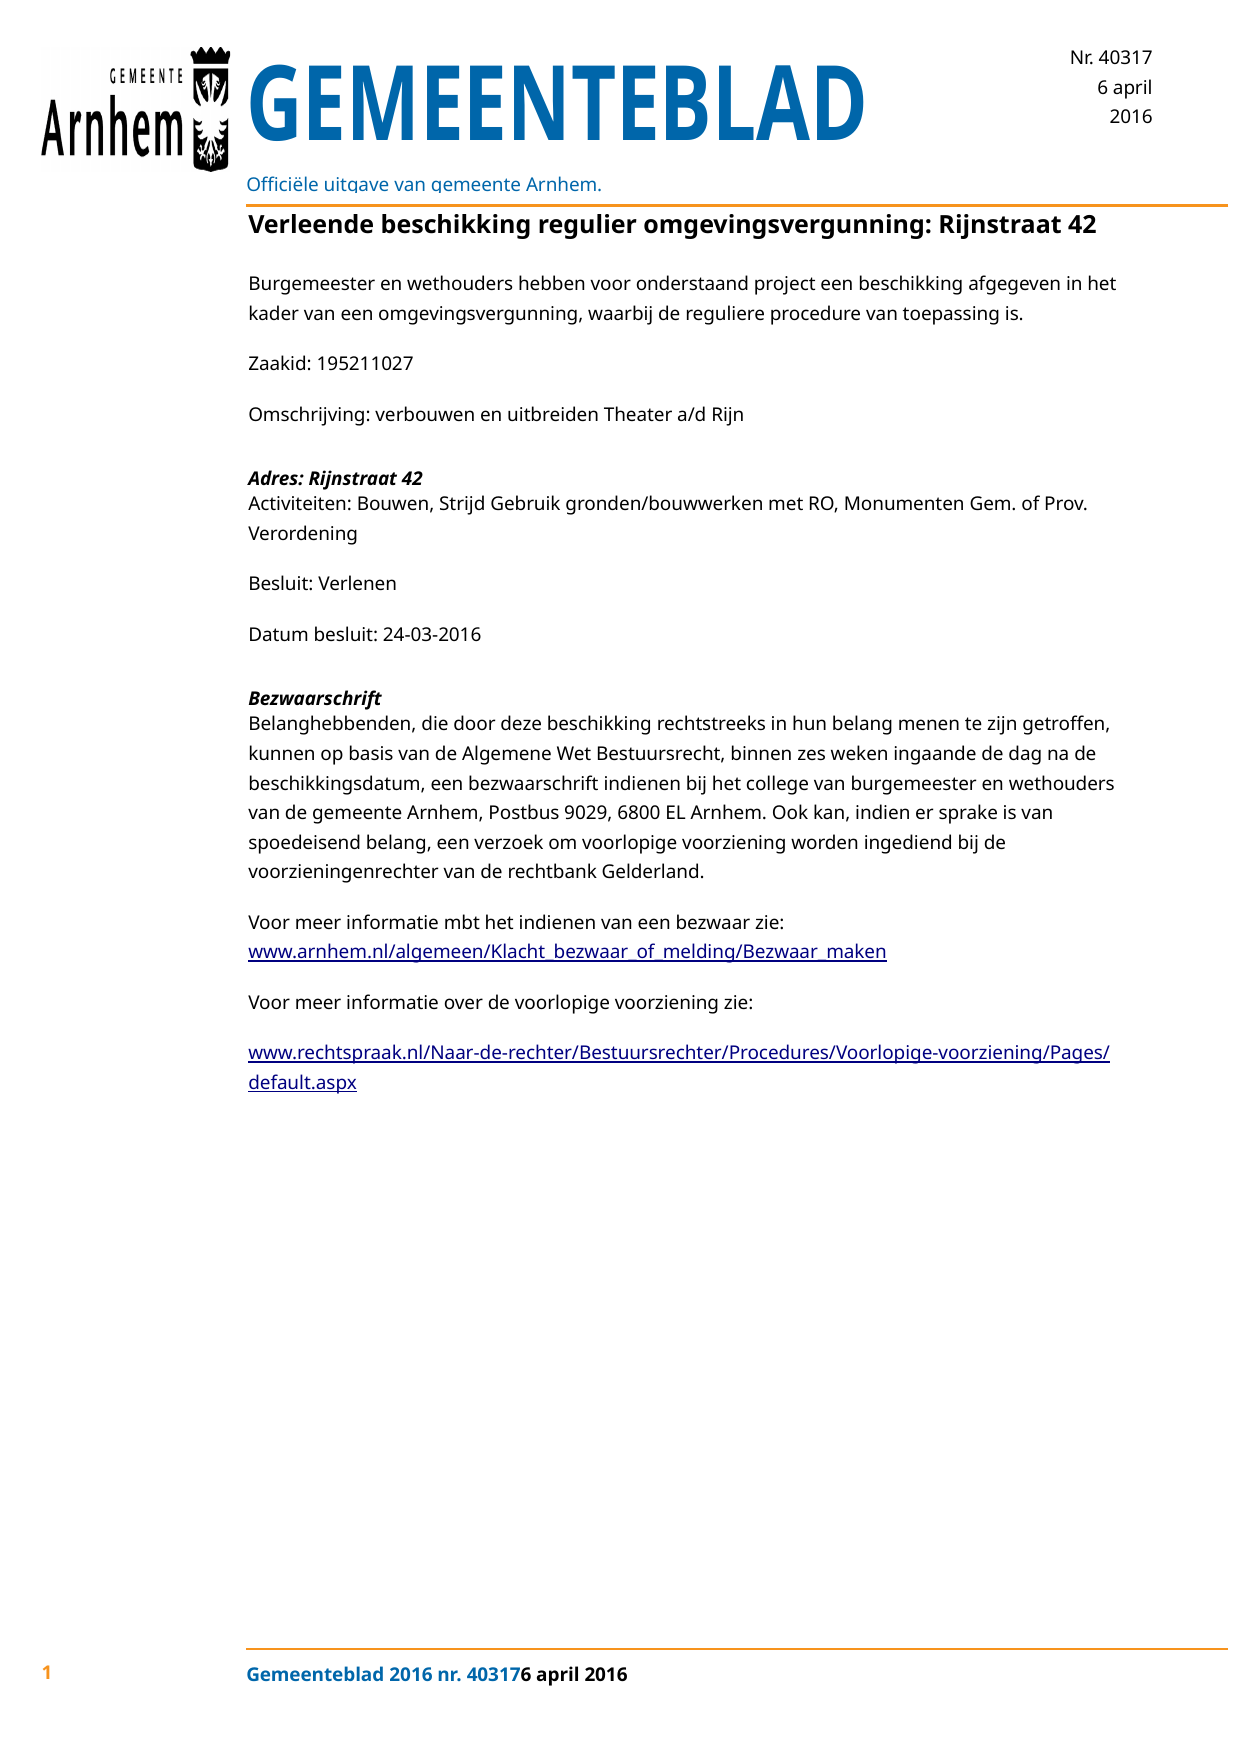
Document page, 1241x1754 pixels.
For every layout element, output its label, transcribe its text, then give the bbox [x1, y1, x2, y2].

text Adres: Rijnstraat 42 [248, 465, 1152, 490]
text Belanghebbenden, die door deze beschikking rechtstreeks in hun belang menen te zijn getroffen, kunnen op basis van de Algemene Wet Bestuursrecht, binnen zes weken ingaande de dag na de beschikkingsdatum, een bezwaarschrift indienen bij het college van burgemeester en wethouders van de gemeente Arnhem, Postbus 9029, 6800 EL Arnhem. Ook kan, indien er sprake is van spoedeisend belang, een verzoek om voorlopige voorziening worden ingediend bij de voorzieningenrechter van de rechtbank Gelderland. [248, 711, 1152, 884]
text Verleende beschikking regulier omgevingsvergunning: Rijnstraat 42 [248, 207, 1152, 241]
text Datum besluit: 24-03-2016 [248, 621, 1152, 647]
text Zaakid: 195211027 [248, 350, 1152, 376]
text www.rechtspraak.nl/Naar-de-rechter/Bestuursrechter/Procedures/Voorlopige-voorziening/Pages/default.aspx [248, 1039, 1152, 1094]
text Bezwaarschrift [248, 685, 1152, 711]
text Besluit: Verlenen [248, 570, 1152, 596]
picture [41, 47, 231, 172]
text Activiteiten: Bouwen, Strijd Gebruik gronden/bouwwerken met RO, Monumenten Gem. of Prov. Verordening [248, 490, 1152, 546]
text Omschrijving: verbouwen en uitbreiden Theater a/d Rijn [248, 401, 1152, 426]
text Burgemeester en wethouders hebben voor onderstaand project een beschikking afgegeven in het kader van een omgevingsvergunning, waarbij de reguliere procedure van toepassing is. [248, 270, 1152, 326]
text Voor meer informatie mbt het indienen van een bezwaar zie: www.arnhem.nl/algemeen/Klacht_bezwaar_of_melding/Bezwaar_maken [248, 909, 1152, 964]
text Voor meer informatie over de voorlopige voorziening zie: [248, 989, 1152, 1014]
